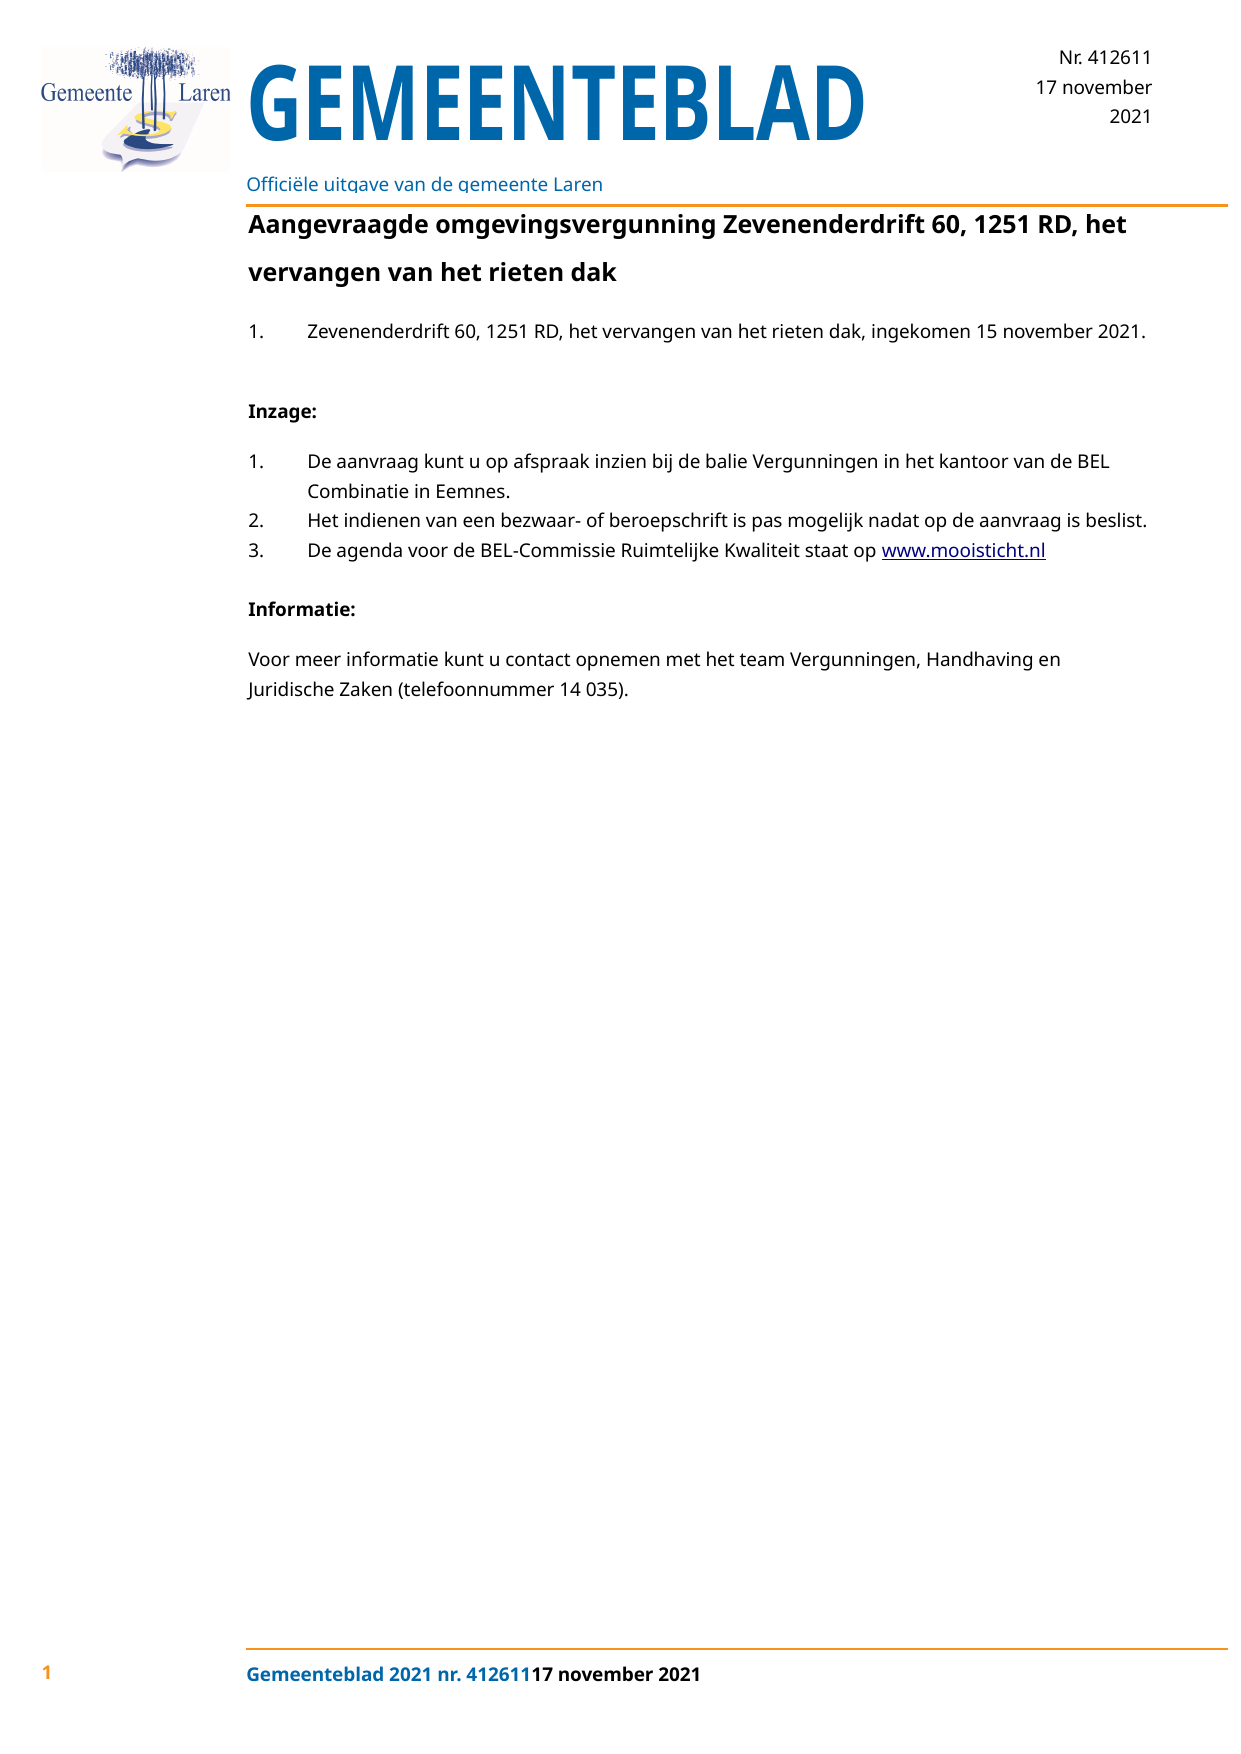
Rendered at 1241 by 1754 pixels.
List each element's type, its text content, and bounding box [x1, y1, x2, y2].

list Zevenenderdrift 60, 1251 RD, het vervangen van het rieten dak, ingekomen 15 november 2021. [248, 318, 1152, 344]
text Voor meer informatie kunt u contact opnemen met het team Vergunningen, Handhaving en Juridische Zaken (telefoonnummer 14 035). [248, 647, 1152, 702]
text Inzage: [248, 398, 1152, 424]
picture [41, 47, 231, 172]
list Het indienen van een bezwaar- of beroepschrift is pas mogelijk nadat op de aanvraag is beslist. [248, 507, 1152, 533]
list De agenda voor de BEL-Commissie Ruimtelijke Kwaliteit staat op www.mooisticht.nl [248, 537, 1152, 563]
text Aangevraagde omgevingsvergunning Zevenenderdrift 60, 1251 RD, het vervangen van het rieten dak [248, 207, 1152, 288]
list De aanvraag kunt u op afspraak inzien bij de balie Vergunningen in het kantoor van de BEL Combinatie in Eemnes. [248, 448, 1152, 504]
text Informatie: [248, 596, 1152, 622]
